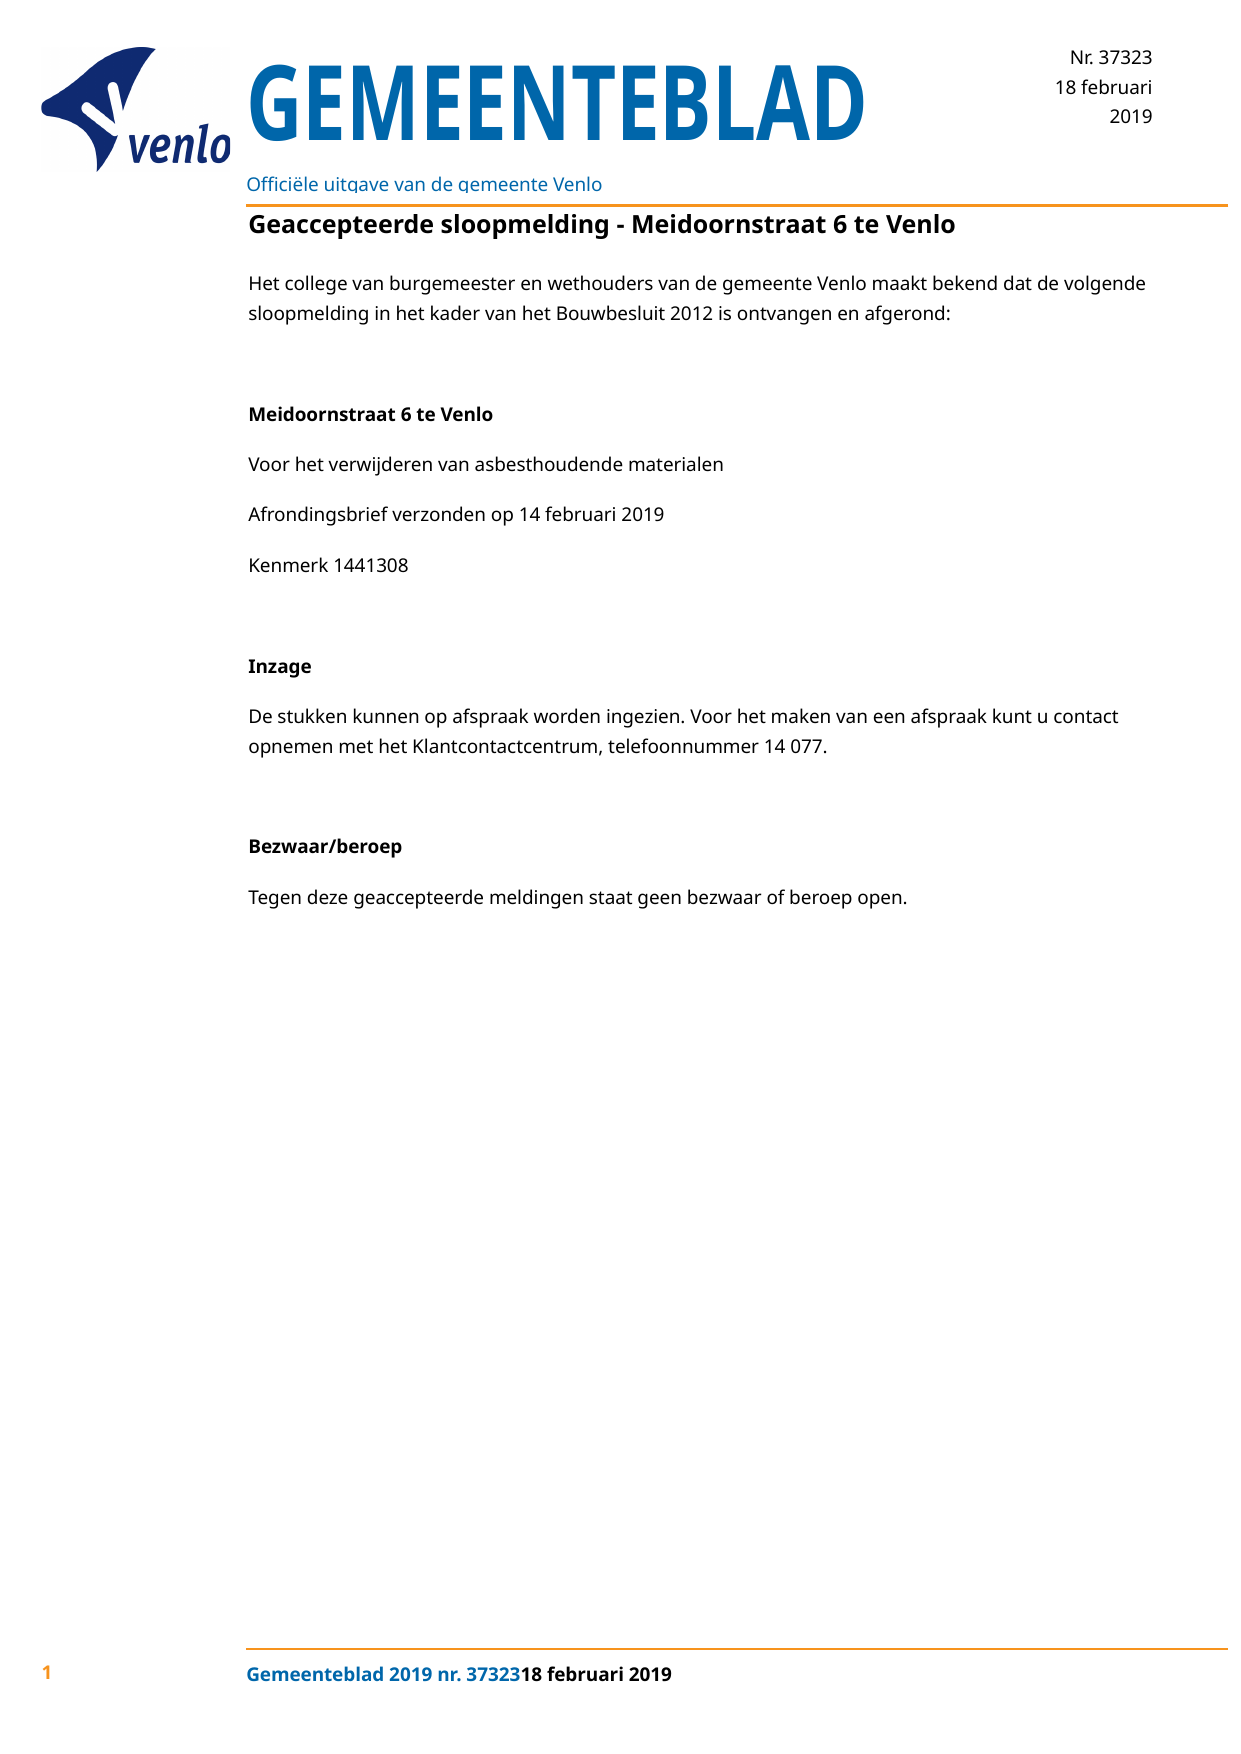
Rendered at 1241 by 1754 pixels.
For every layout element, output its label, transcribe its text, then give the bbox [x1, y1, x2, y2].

text Het college van burgemeester en wethouders van de gemeente Venlo maakt bekend dat de volgende sloopmelding in het kader van het Bouwbesluit 2012 is ontvangen en afgerond: [248, 270, 1152, 326]
text De stukken kunnen op afspraak worden ingezien. Voor het maken van een afspraak kunt u contact opnemen met het Klantcontactcentrum, telefoonnummer 14 077. [248, 703, 1152, 758]
text Voor het verwijderen van asbesthoudende materialen [248, 451, 1152, 477]
text Inzage [248, 653, 1152, 678]
text Meidoornstraat 6 te Venlo [248, 401, 1152, 426]
text Tegen deze geaccepteerde meldingen staat geen bezwaar of beroep open. [248, 884, 1152, 910]
picture [41, 47, 231, 172]
text Bezwaar/beroep [248, 834, 1152, 859]
text Kenmerk 1441308 [248, 552, 1152, 578]
text Afrondingsbrief verzonden op 14 februari 2019 [248, 502, 1152, 527]
text Geaccepteerde sloopmelding - Meidoornstraat 6 te Venlo [248, 207, 1152, 241]
